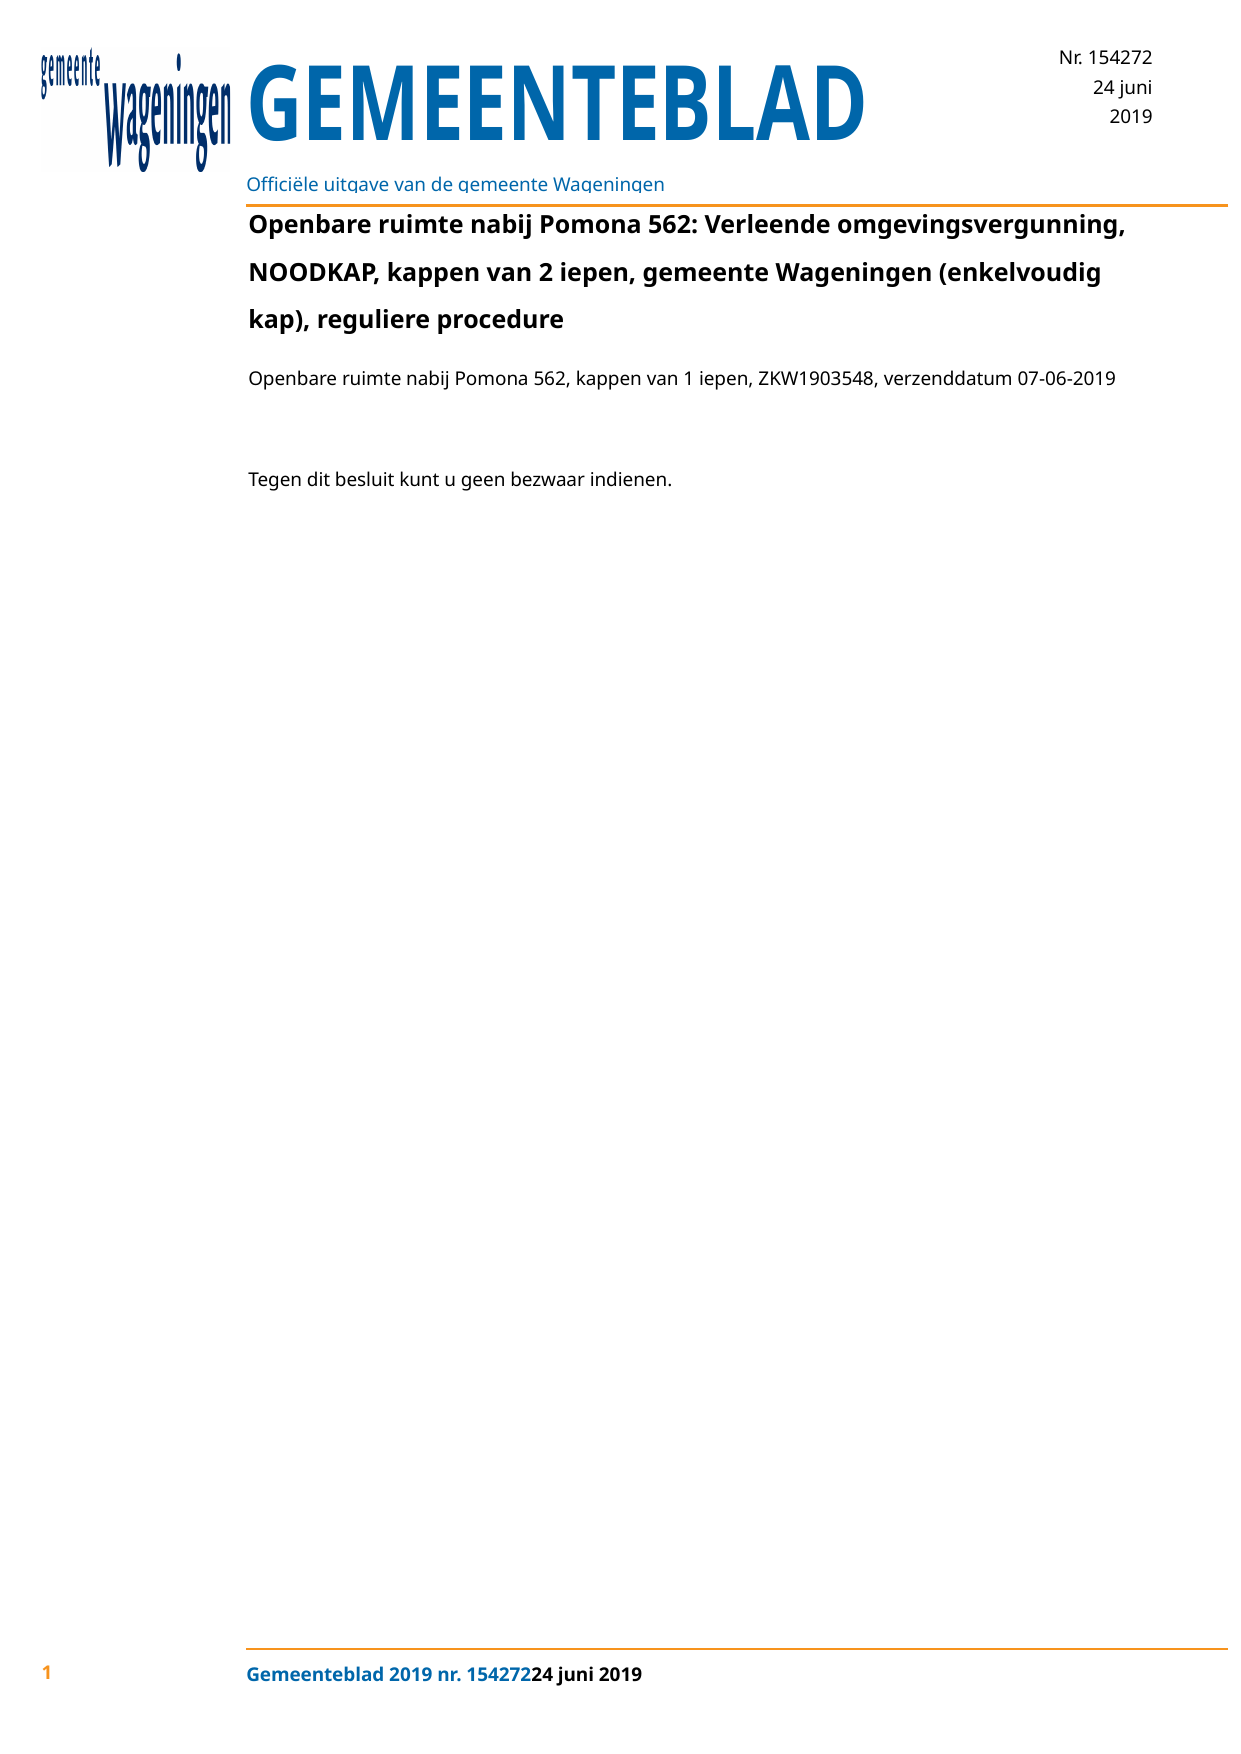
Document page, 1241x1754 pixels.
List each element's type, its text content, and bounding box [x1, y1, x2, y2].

text Tegen dit besluit kunt u geen bezwaar indienen. [248, 466, 1152, 492]
text Openbare ruimte nabij Pomona 562, kappen van 1 iepen, ZKW1903548, verzenddatum 07-06-2019 [248, 366, 1152, 391]
picture [41, 47, 231, 172]
text Openbare ruimte nabij Pomona 562: Verleende omgevingsvergunning, NOODKAP, kappen van 2 iepen, gemeente Wageningen (enkelvoudig kap), reguliere procedure [248, 207, 1152, 336]
